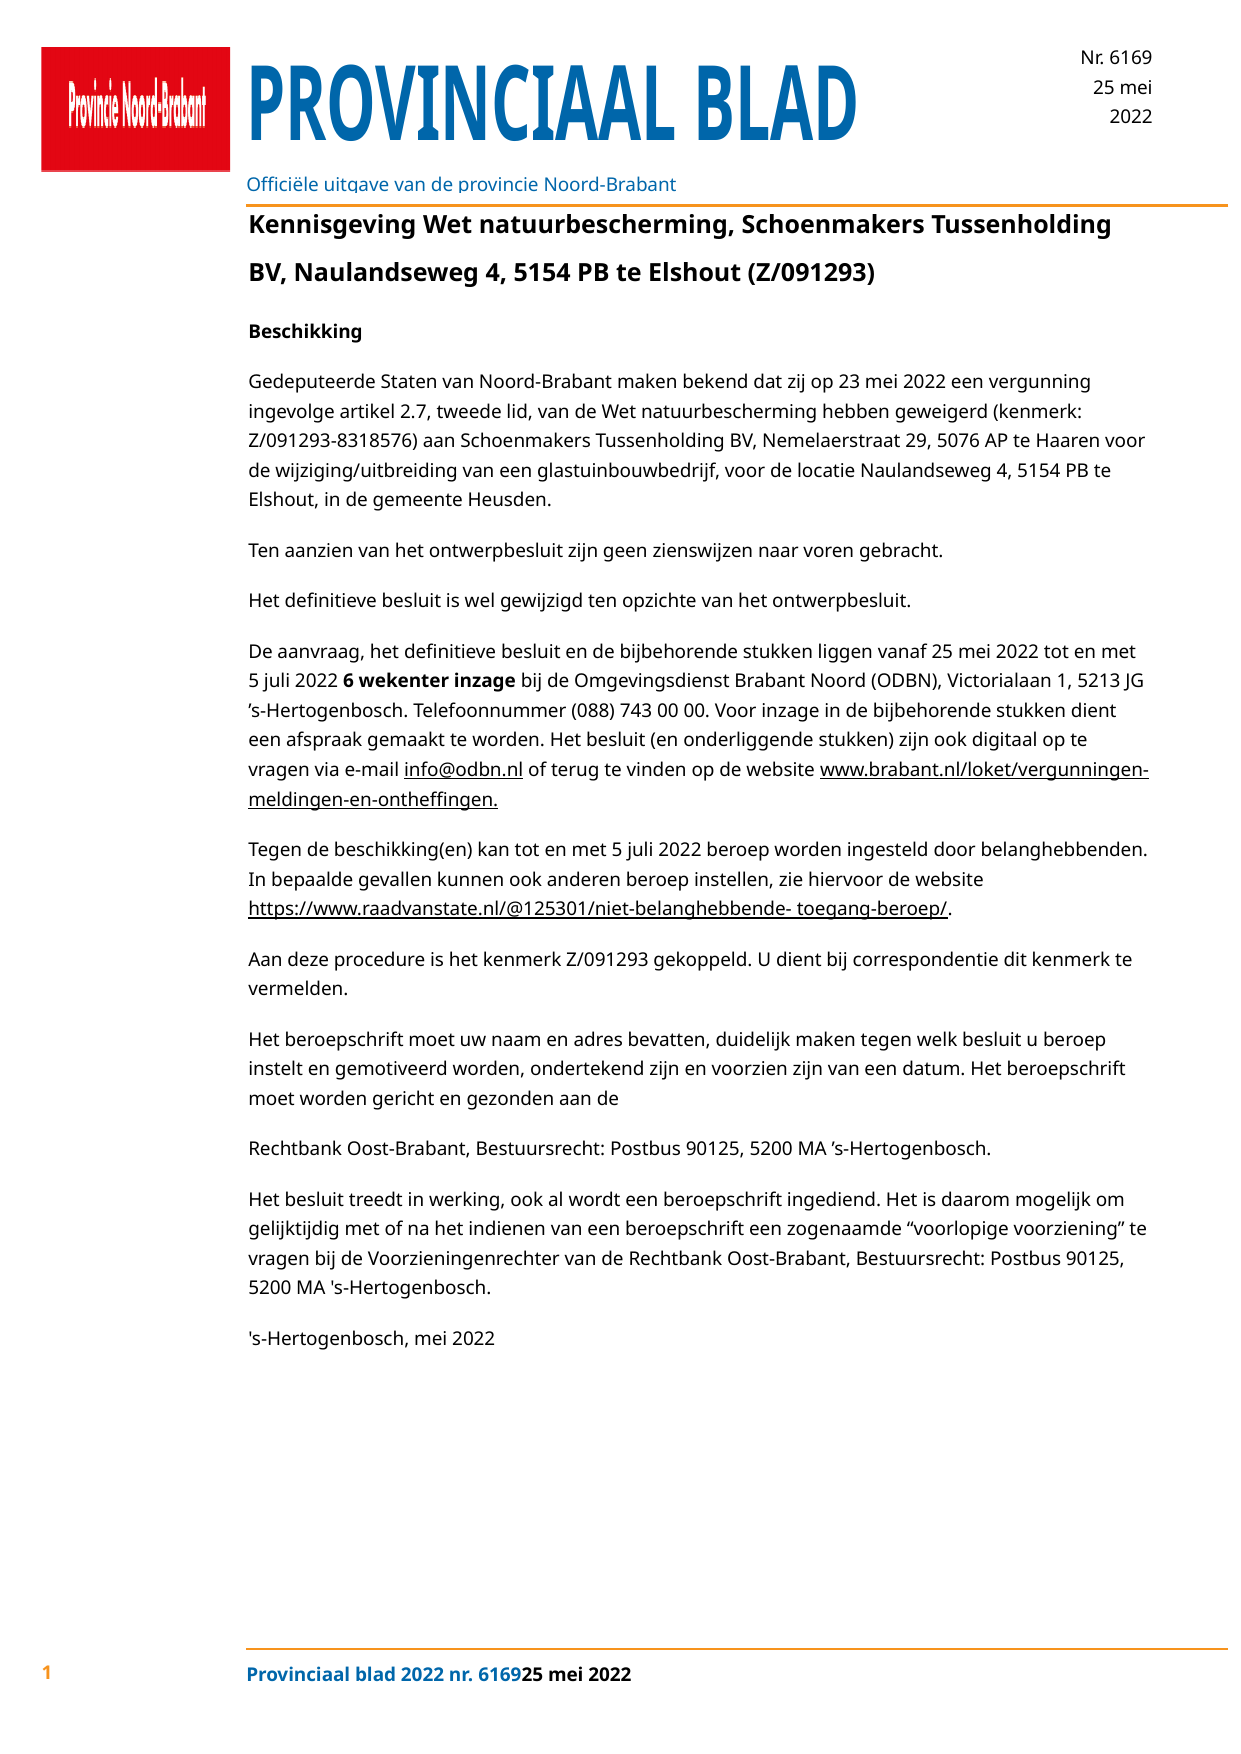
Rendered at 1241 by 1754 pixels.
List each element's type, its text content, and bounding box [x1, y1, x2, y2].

text Het definitieve besluit is wel gewijzigd ten opzichte van het ontwerpbesluit. [248, 587, 1152, 613]
text 's-Hertogenbosch, mei 2022 [248, 1325, 1152, 1351]
text Het besluit treedt in werking, ook al wordt een beroepschrift ingediend. Het is daarom mogelijk om gelijktijdig met of na het indienen van een beroepschrift een zogenaamde “voorlopige voorziening” te vragen bij de Voorzieningenrechter van de Rechtbank Oost-Brabant, Bestuursrecht: Postbus 90125, 5200 MA 's-Hertogenbosch. [248, 1186, 1152, 1300]
text Ten aanzien van het ontwerpbesluit zijn geen zienswijzen naar voren gebracht. [248, 537, 1152, 563]
text Tegen de beschikking(en) kan tot en met 5 juli 2022 beroep worden ingesteld door belanghebbenden. In bepaalde gevallen kunnen ook anderen beroep instellen, zie hiervoor de website https://www.raadvanstate.nl/@125301/niet-belanghebbende- toegang-beroep/. [248, 836, 1152, 921]
text De aanvraag, het definitieve besluit en de bijbehorende stukken liggen vanaf 25 mei 2022 tot en met 5 juli 2022 6 wekenter inzage bij de Omgevingsdienst Brabant Noord (ODBN), Victorialaan 1, 5213 JG ’s-Hertogenbosch. Telefoonnummer (088) 743 00 00. Voor inzage in de bijbehorende stukken dient een afspraak gemaakt te worden. Het besluit (en onderliggende stukken) zijn ook digitaal op te vragen via e-mail info@odbn.nl of terug te vinden op de website www.brabant.nl/loket/vergunningen-meldingen-en-ontheffingen. [248, 638, 1152, 812]
text Het beroepschrift moet uw naam en adres bevatten, duidelijk maken tegen welk besluit u beroep instelt en gemotiveerd worden, ondertekend zijn en voorzien zijn van een datum. Het beroepschrift moet worden gericht en gezonden aan de [248, 1026, 1152, 1111]
picture [41, 47, 231, 172]
text Kennisgeving Wet natuurbescherming, Schoenmakers Tussenholding BV, Naulandseweg 4, 5154 PB te Elshout (Z/091293) [248, 207, 1152, 288]
text Rechtbank Oost-Brabant, Bestuursrecht: Postbus 90125, 5200 MA ’s-Hertogenbosch. [248, 1135, 1152, 1161]
text Beschikking [248, 318, 1152, 344]
text Gedeputeerde Staten van Noord-Brabant maken bekend dat zij op 23 mei 2022 een vergunning ingevolge artikel 2.7, tweede lid, van de Wet natuurbescherming hebben geweigerd (kenmerk: Z/091293-8318576) aan Schoenmakers Tussenholding BV, Nemelaerstraat 29, 5076 AP te Haaren voor de wijziging/uitbreiding van een glastuinbouwbedrijf, voor de locatie Naulandseweg 4, 5154 PB te Elshout, in de gemeente Heusden. [248, 368, 1152, 512]
text Aan deze procedure is het kenmerk Z/091293 gekoppeld. U dient bij correspondentie dit kenmerk te vermelden. [248, 946, 1152, 1001]
